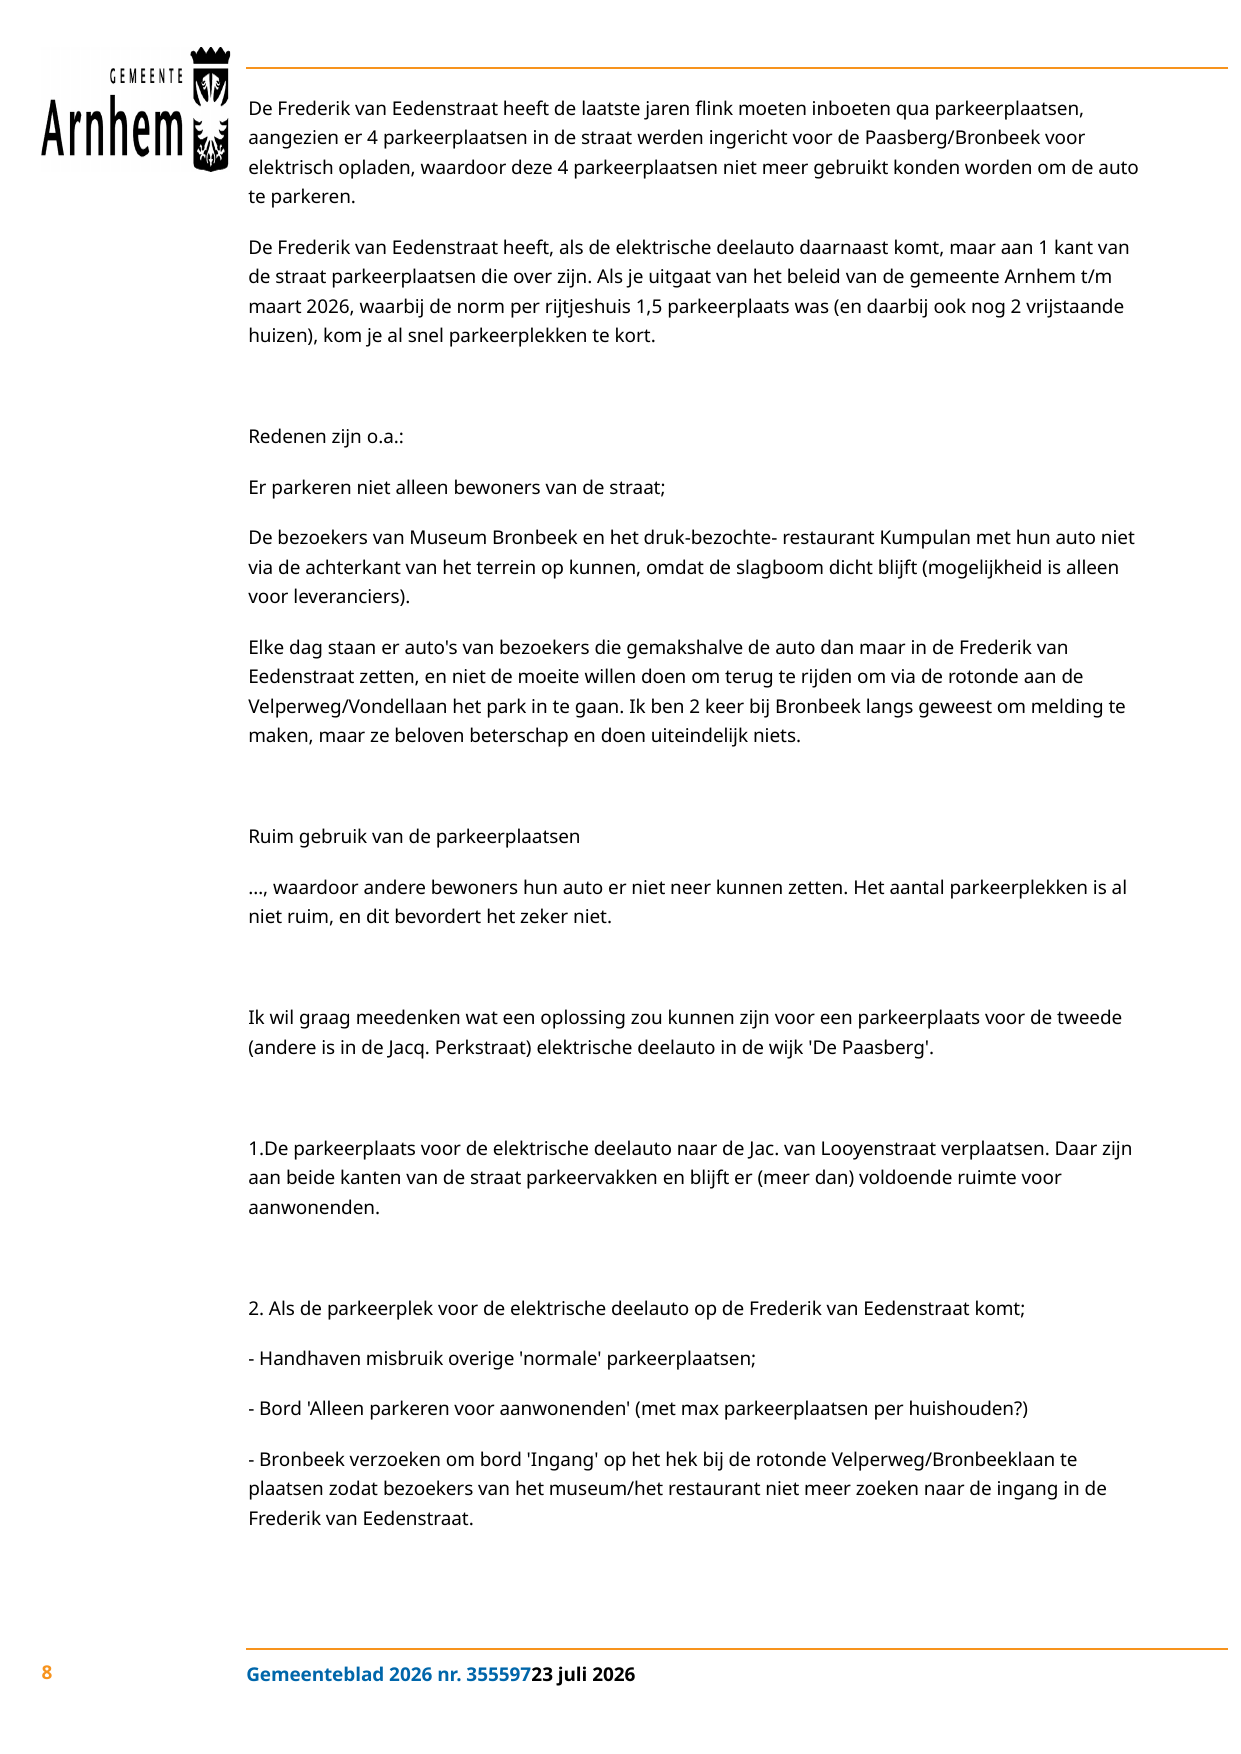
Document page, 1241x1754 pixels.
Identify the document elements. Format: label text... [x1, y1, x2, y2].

text 2. Als de parkeerplek voor de elektrische deelauto op de Frederik van Eedenstraat komt; [248, 1295, 1152, 1321]
text - Bord 'Alleen parkeren voor aanwonenden' (met max parkeerplaatsen per huishouden?) [248, 1396, 1152, 1421]
text - Bronbeek verzoeken om bord 'Ingang' op het hek bij de rotonde Velperweg/Bronbeeklaan te plaatsen zodat bezoekers van het museum/het restaurant niet meer zoeken naar de ingang in de Frederik van Eedenstraat. [248, 1446, 1152, 1531]
text Ruim gebruik van de parkeerplaatsen [248, 823, 1152, 849]
text …, waardoor andere bewoners hun auto er niet neer kunnen zetten. Het aantal parkeerplekken is al niet ruim, en dit bevordert het zeker niet. [248, 874, 1152, 929]
text Redenen zijn o.a.: [248, 423, 1152, 449]
text Elke dag staan er auto's van bezoekers die gemakshalve de auto dan maar in de Frederik van Eedenstraat zetten, en niet de moeite willen doen om terug te rijden om via de rotonde aan de Velperweg/Vondellaan het park in te gaan. Ik ben 2 keer bij Bronbeek langs geweest om melding te maken, maar ze beloven beterschap en doen uiteindelijk niets. [248, 634, 1152, 748]
text De Frederik van Eedenstraat heeft de laatste jaren flink moeten inboeten qua parkeerplaatsen, aangezien er 4 parkeerplaatsen in de straat werden ingericht voor de Paasberg/Bronbeek voor elektrisch opladen, waardoor deze 4 parkeerplaatsen niet meer gebruikt konden worden om de auto te parkeren. [248, 95, 1152, 209]
text Er parkeren niet alleen bewoners van de straat; [248, 474, 1152, 500]
picture [41, 47, 231, 172]
text De Frederik van Eedenstraat heeft, als de elektrische deelauto daarnaast komt, maar aan 1 kant van de straat parkeerplaatsen die over zijn. Als je uitgaat van het beleid van de gemeente Arnhem t/m maart 2026, waarbij de norm per rijtjeshuis 1,5 parkeerplaats was (en daarbij ook nog 2 vrijstaande huizen), kom je al snel parkeerplekken te kort. [248, 234, 1152, 348]
text 1.De parkeerplaats voor de elektrische deelauto naar de Jac. van Looyenstraat verplaatsen. Daar zijn aan beide kanten van de straat parkeervakken en blijft er (meer dan) voldoende ruimte voor aanwonenden. [248, 1135, 1152, 1220]
text - Handhaven misbruik overige 'normale' parkeerplaatsen; [248, 1345, 1152, 1371]
text Ik wil graag meedenken wat een oplossing zou kunnen zijn voor een parkeerplaats voor de tweede (andere is in de Jacq. Perkstraat) elektrische deelauto in de wijk 'De Paasberg'. [248, 1004, 1152, 1060]
text De bezoekers van Museum Bronbeek en het druk-bezochte- restaurant Kumpulan met hun auto niet via de achterkant van het terrein op kunnen, omdat de slagboom dicht blijft (mogelijkheid is alleen voor leveranciers). [248, 524, 1152, 609]
